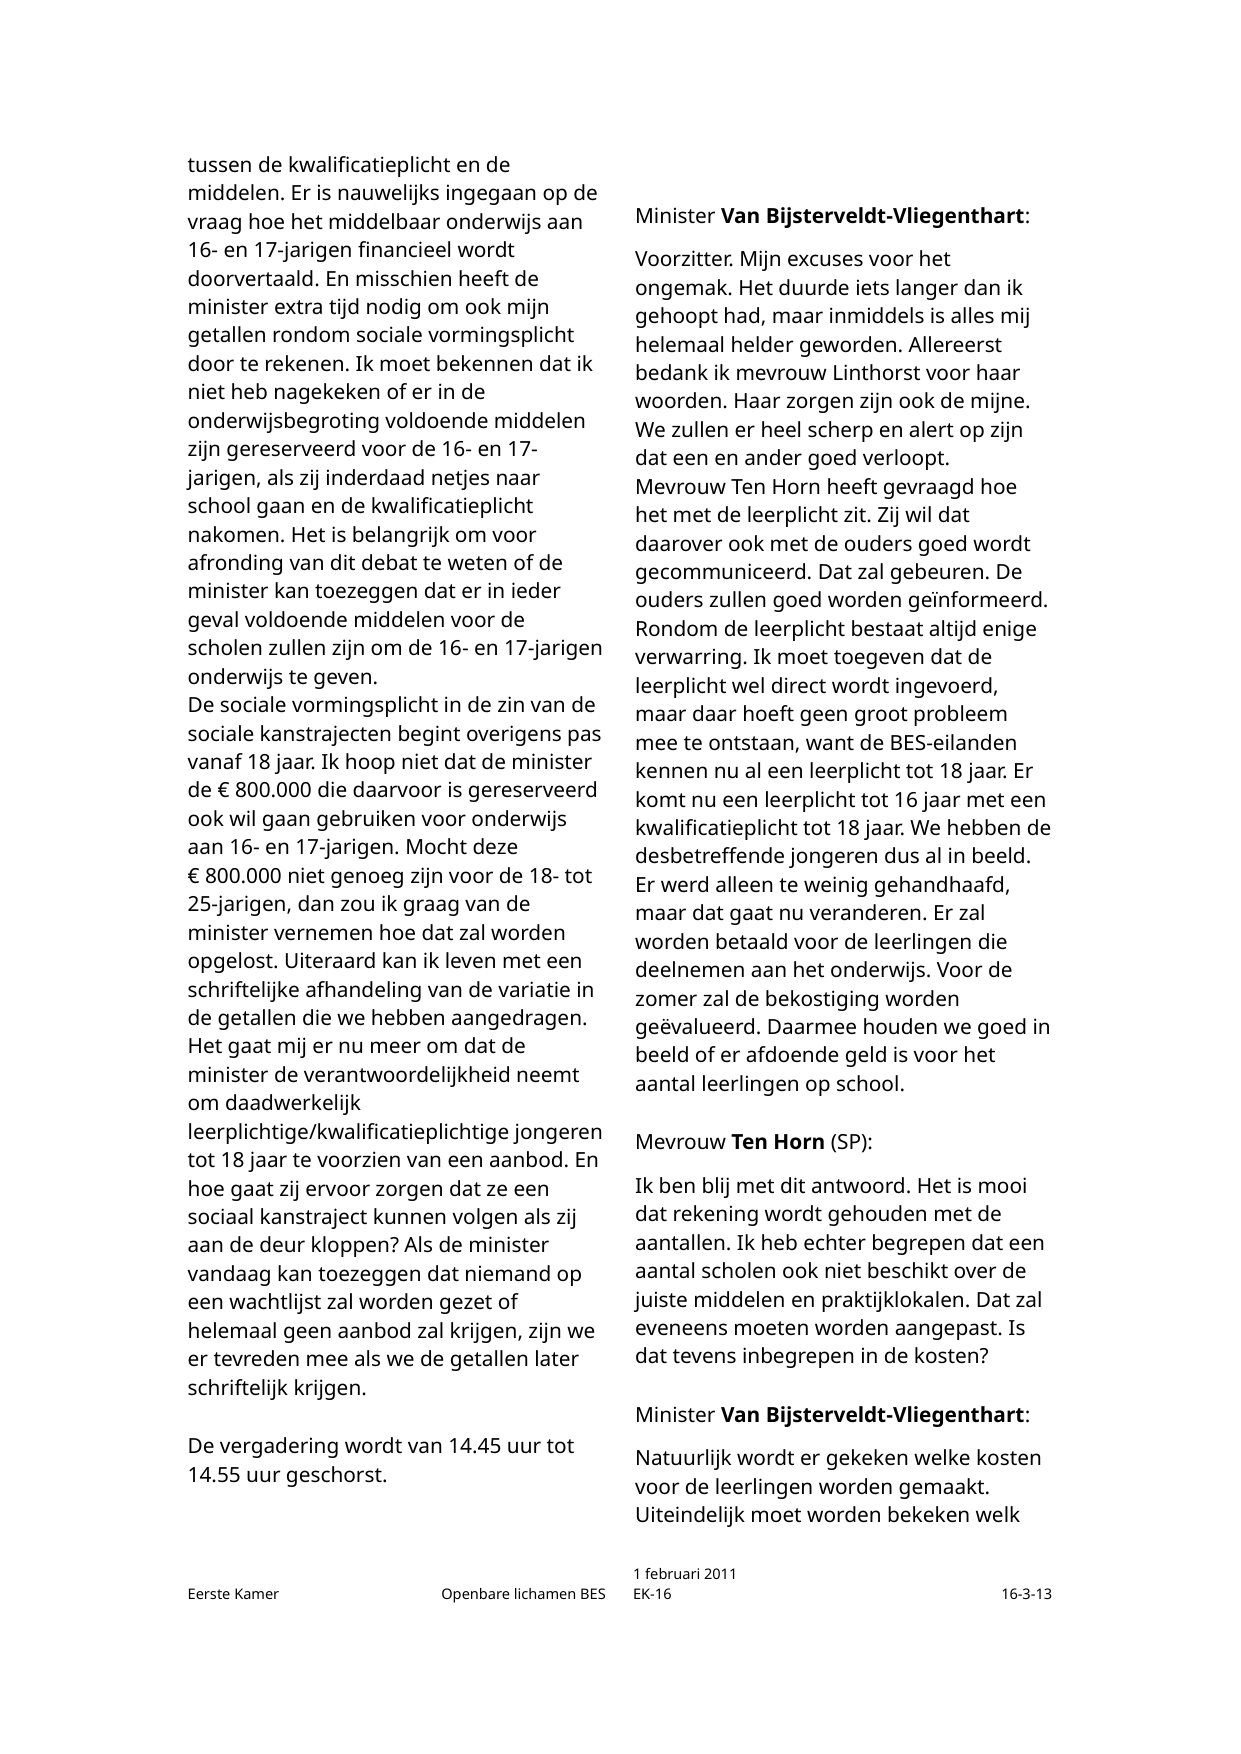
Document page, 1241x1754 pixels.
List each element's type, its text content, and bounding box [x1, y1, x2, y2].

text Voorzitter. Mijn excuses voor het ongemak. Het duurde iets langer dan ik gehoopt had, maar inmiddels is alles mij helemaal helder geworden. Allereerst bedank ik mevrouw Linthorst voor haar woorden. Haar zorgen zijn ook de mijne. We zullen er heel scherp en alert op zijn dat een en ander goed verloopt. [635, 244, 1053, 472]
text Natuurlijk wordt er gekeken welke kosten voor de leerlingen worden gemaakt. Uiteindelijk moet worden bekeken welk [635, 1443, 1053, 1529]
text tussen de kwalificatieplicht en de middelen. Er is nauwelijks ingegaan op de vraag hoe het middelbaar onderwijs aan 16- en 17-jarigen financieel wordt doorvertaald. En misschien heeft de minister extra tijd nodig om ook mijn getallen rondom sociale vormingsplicht door te rekenen. Ik moet bekennen dat ik niet heb nagekeken of er in de onderwijsbegroting voldoende middelen zijn gereserveerd voor de 16- en 17-jarigen, als zij inderdaad netjes naar school gaan en de kwalificatieplicht nakomen. Het is belangrijk om voor afronding van dit debat te weten of de minister kan toezeggen dat er in ieder geval voldoende middelen voor de scholen zullen zijn om de 16- en 17-jarigen onderwijs te geven. [187, 150, 605, 690]
text Mevrouw Ten Horn (SP): [635, 1127, 1053, 1156]
text De vergadering wordt van 14.45 uur tot 14.55 uur geschorst. [187, 1431, 605, 1488]
text  [635, 150, 1053, 178]
text Minister Van Bijsterveldt-Vliegenthart: [635, 201, 1053, 229]
text Mevrouw Ten Horn heeft gevraagd hoe het met de leerplicht zit. Zij wil dat daarover ook met de ouders goed wordt gecommuniceerd. Dat zal gebeuren. De ouders zullen goed worden geïnformeerd. Rondom de leerplicht bestaat altijd enige verwarring. Ik moet toegeven dat de leerplicht wel direct wordt ingevoerd, maar daar hoeft geen groot probleem mee te ontstaan, want de BES-eilanden kennen nu al een leerplicht tot 18 jaar. Er komt nu een leerplicht tot 16 jaar met een kwalificatieplicht tot 18 jaar. We hebben de desbetreffende jongeren dus al in beeld. Er werd alleen te weinig gehandhaafd, maar dat gaat nu veranderen. Er zal worden betaald voor de leerlingen die deelnemen aan het onderwijs. Voor de zomer zal de bekostiging worden geëvalueerd. Daarmee houden we goed in beeld of er afdoende geld is voor het aantal leerlingen op school. [635, 472, 1053, 1097]
text Ik ben blij met dit antwoord. Het is mooi dat rekening wordt gehouden met de aantallen. Ik heb echter begrepen dat een aantal scholen ook niet beschikt over de juiste middelen en praktijklokalen. Dat zal eveneens moeten worden aangepast. Is dat tevens inbegrepen in de kosten? [635, 1171, 1053, 1370]
text Minister Van Bijsterveldt-Vliegenthart: [635, 1400, 1053, 1428]
text De sociale vormingsplicht in de zin van de sociale kanstrajecten begint overigens pas vanaf 18 jaar. Ik hoop niet dat de minister de € 800.000 die daarvoor is gereserveerd ook wil gaan gebruiken voor onderwijs aan 16- en 17-jarigen. Mocht deze € 800.000 niet genoeg zijn voor de 18- tot 25-jarigen, dan zou ik graag van de minister vernemen hoe dat zal worden opgelost. Uiteraard kan ik leven met een schriftelijke afhandeling van de variatie in de getallen die we hebben aangedragen. Het gaat mij er nu meer om dat de minister de verantwoordelijkheid neemt om daadwerkelijk leerplichtige/kwalificatieplichtige jongeren tot 18 jaar te voorzien van een aanbod. En hoe gaat zij ervoor zorgen dat ze een sociaal kanstraject kunnen volgen als zij aan de deur kloppen? Als de minister vandaag kan toezeggen dat niemand op een wachtlijst zal worden gezet of helemaal geen aanbod zal krijgen, zijn we er tevreden mee als we de getallen later schriftelijk krijgen. [187, 690, 605, 1401]
